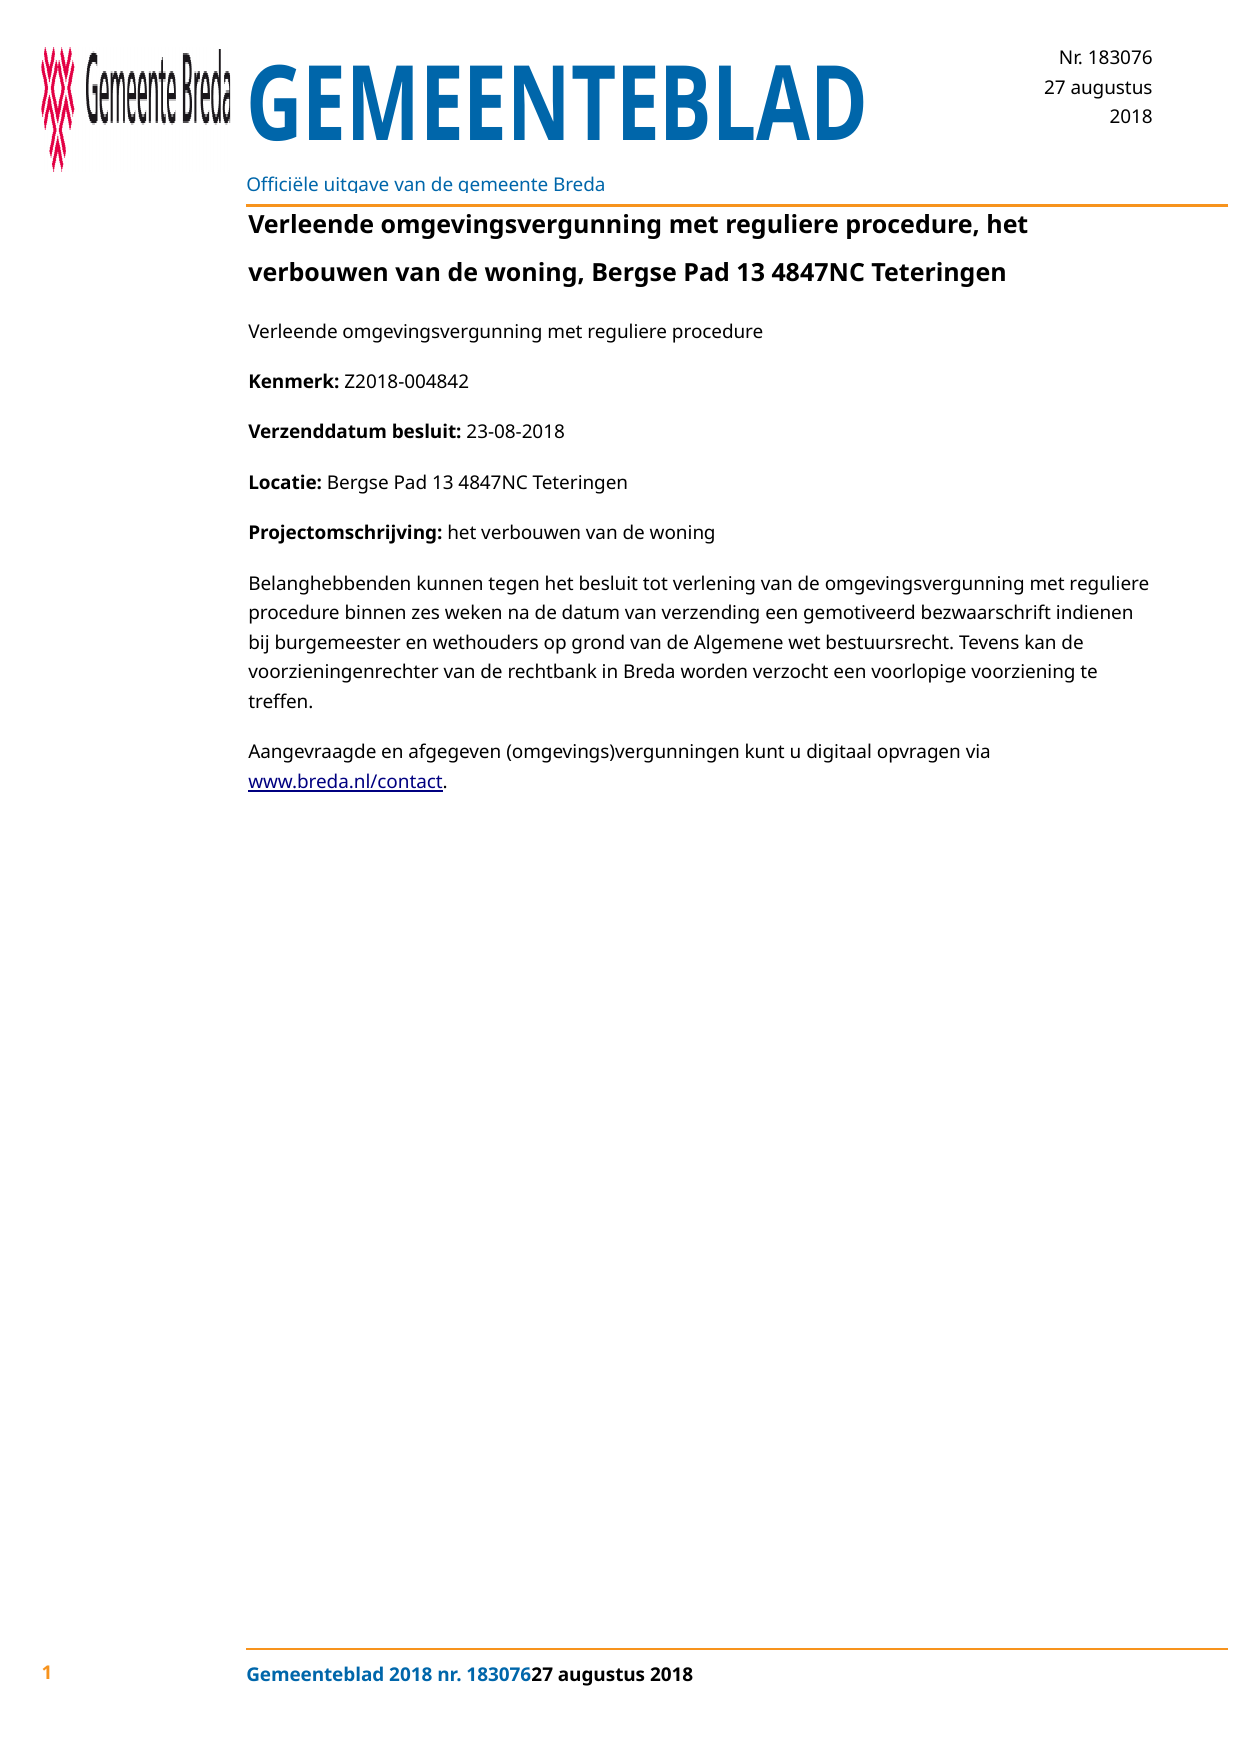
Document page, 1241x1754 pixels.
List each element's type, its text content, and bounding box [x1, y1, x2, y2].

text Verzenddatum besluit: 23-08-2018 [248, 419, 1152, 444]
picture [41, 47, 231, 172]
text Belanghebbenden kunnen tegen het besluit tot verlening van de omgevingsvergunning met reguliere procedure binnen zes weken na de datum van verzending een gemotiveerd bezwaarschrift indienen bij burgemeester en wethouders op grond van de Algemene wet bestuursrecht. Tevens kan de voorzieningenrechter van de rechtbank in Breda worden verzocht een voorlopige voorziening te treffen. [248, 570, 1152, 714]
text Verleende omgevingsvergunning met reguliere procedure [248, 318, 1152, 344]
text Kenmerk: Z2018-004842 [248, 368, 1152, 394]
text Projectomschrijving: het verbouwen van de woning [248, 519, 1152, 545]
text Locatie: Bergse Pad 13 4847NC Teteringen [248, 469, 1152, 495]
text Verleende omgevingsvergunning met reguliere procedure, het verbouwen van de woning, Bergse Pad 13 4847NC Teteringen [248, 207, 1152, 288]
text Aangevraagde en afgegeven (omgevings)vergunningen kunt u digitaal opvragen via www.breda.nl/contact. [248, 739, 1152, 794]
